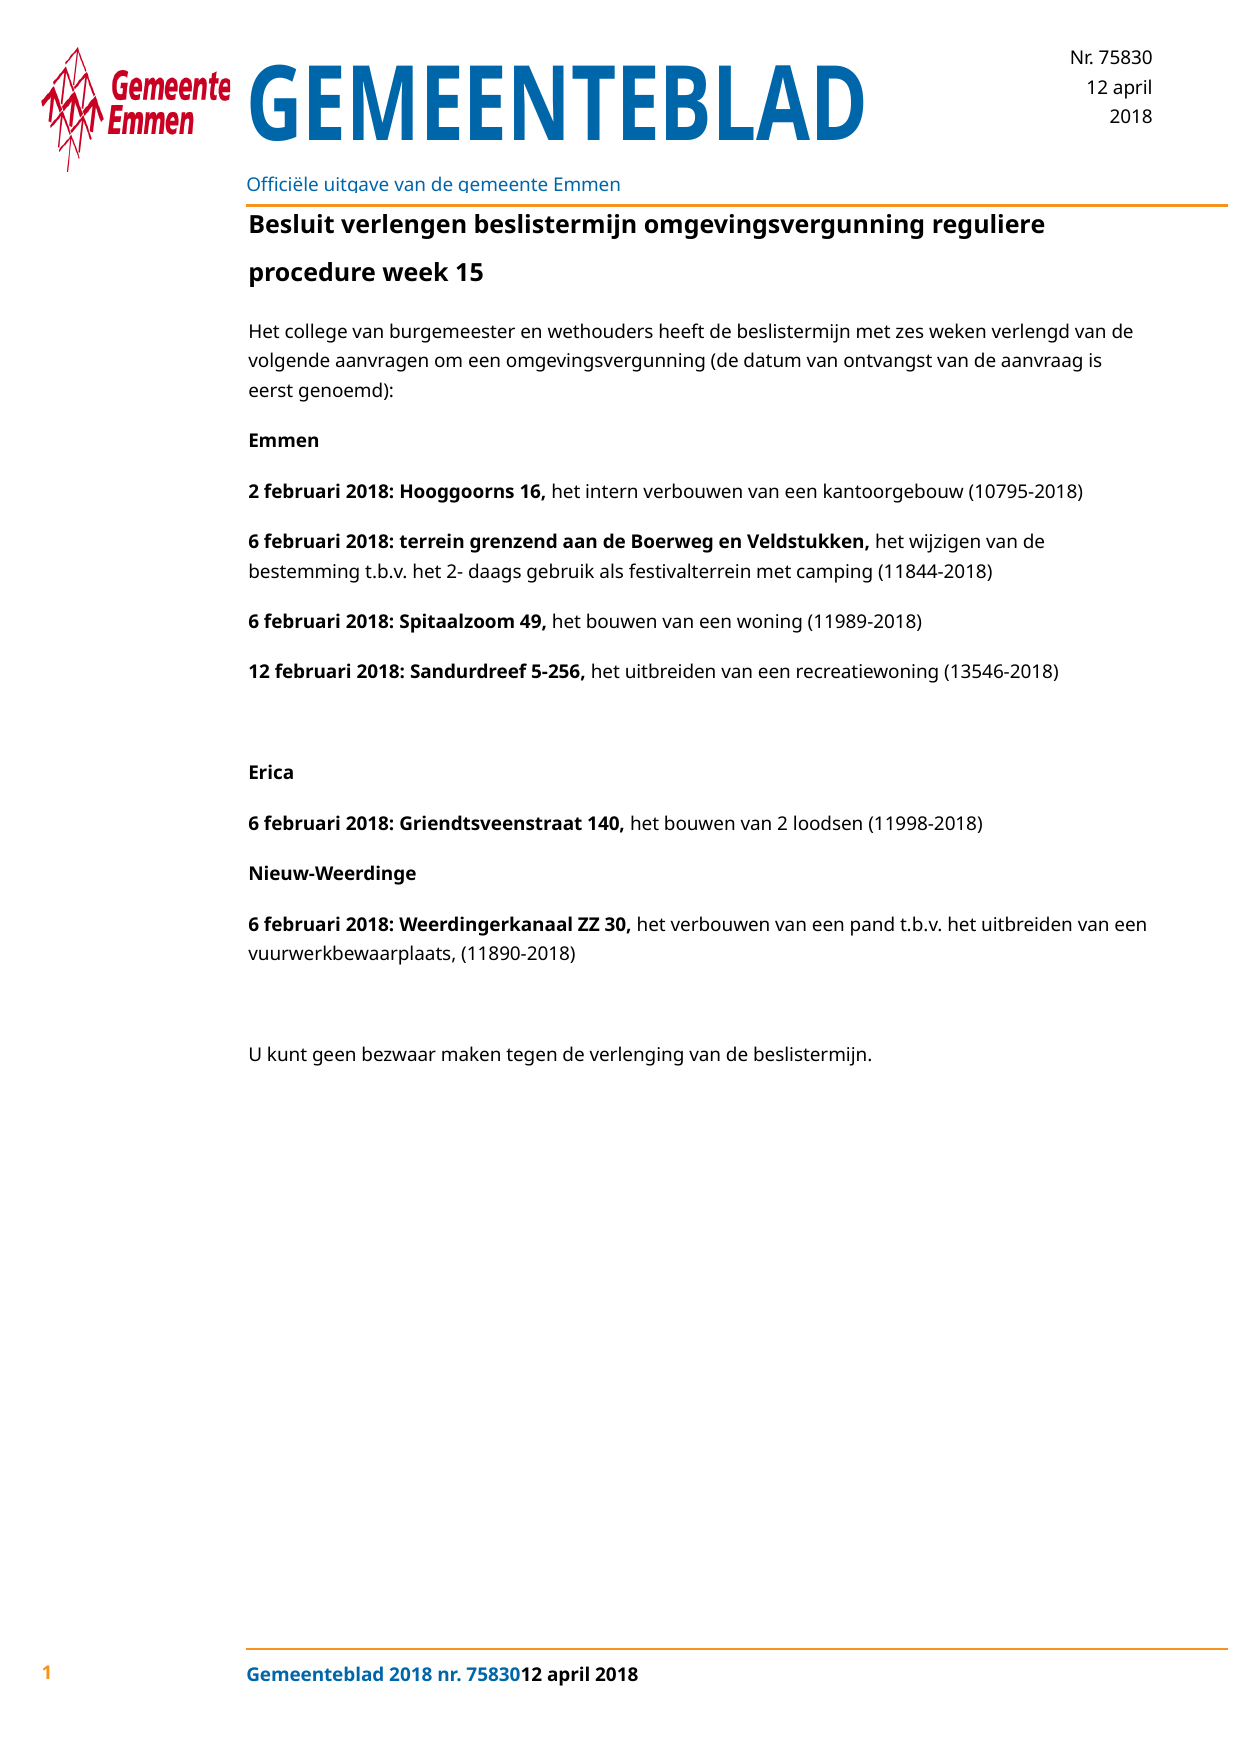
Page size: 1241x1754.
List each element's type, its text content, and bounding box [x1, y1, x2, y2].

text 6 februari 2018: Spitaalzoom 49, het bouwen van een woning (11989-2018) [248, 608, 1152, 634]
text Erica [248, 759, 1152, 785]
text Emmen [248, 427, 1152, 453]
text 6 februari 2018: Weerdingerkanaal ZZ 30, het verbouwen van een pand t.b.v. het uitbreiden van een vuurwerkbewaarplaats, (11890-2018) [248, 911, 1152, 966]
text U kunt geen bezwaar maken tegen de verlenging van de beslistermijn. [248, 1041, 1152, 1067]
text Besluit verlengen beslistermijn omgevingsvergunning reguliere procedure week 15 [248, 207, 1152, 288]
picture [41, 47, 231, 172]
text 2 februari 2018: Hooggoorns 16, het intern verbouwen van een kantoorgebouw (10795-2018) [248, 478, 1152, 504]
text 12 februari 2018: Sandurdreef 5-256, het uitbreiden van een recreatiewoning (13546-2018) [248, 659, 1152, 684]
text 6 februari 2018: Griendtsveenstraat 140, het bouwen van 2 loodsen (11998-2018) [248, 810, 1152, 836]
text Het college van burgemeester en wethouders heeft de beslistermijn met zes weken verlengd van de volgende aanvragen om een omgevingsvergunning (de datum van ontvangst van de aanvraag is eerst genoemd): [248, 318, 1152, 403]
text Nieuw-Weerdinge [248, 860, 1152, 886]
text 6 februari 2018: terrein grenzend aan de Boerweg en Veldstukken, het wijzigen van de bestemming t.b.v. het 2- daags gebruik als festivalterrein met camping (11844-2018) [248, 528, 1152, 584]
